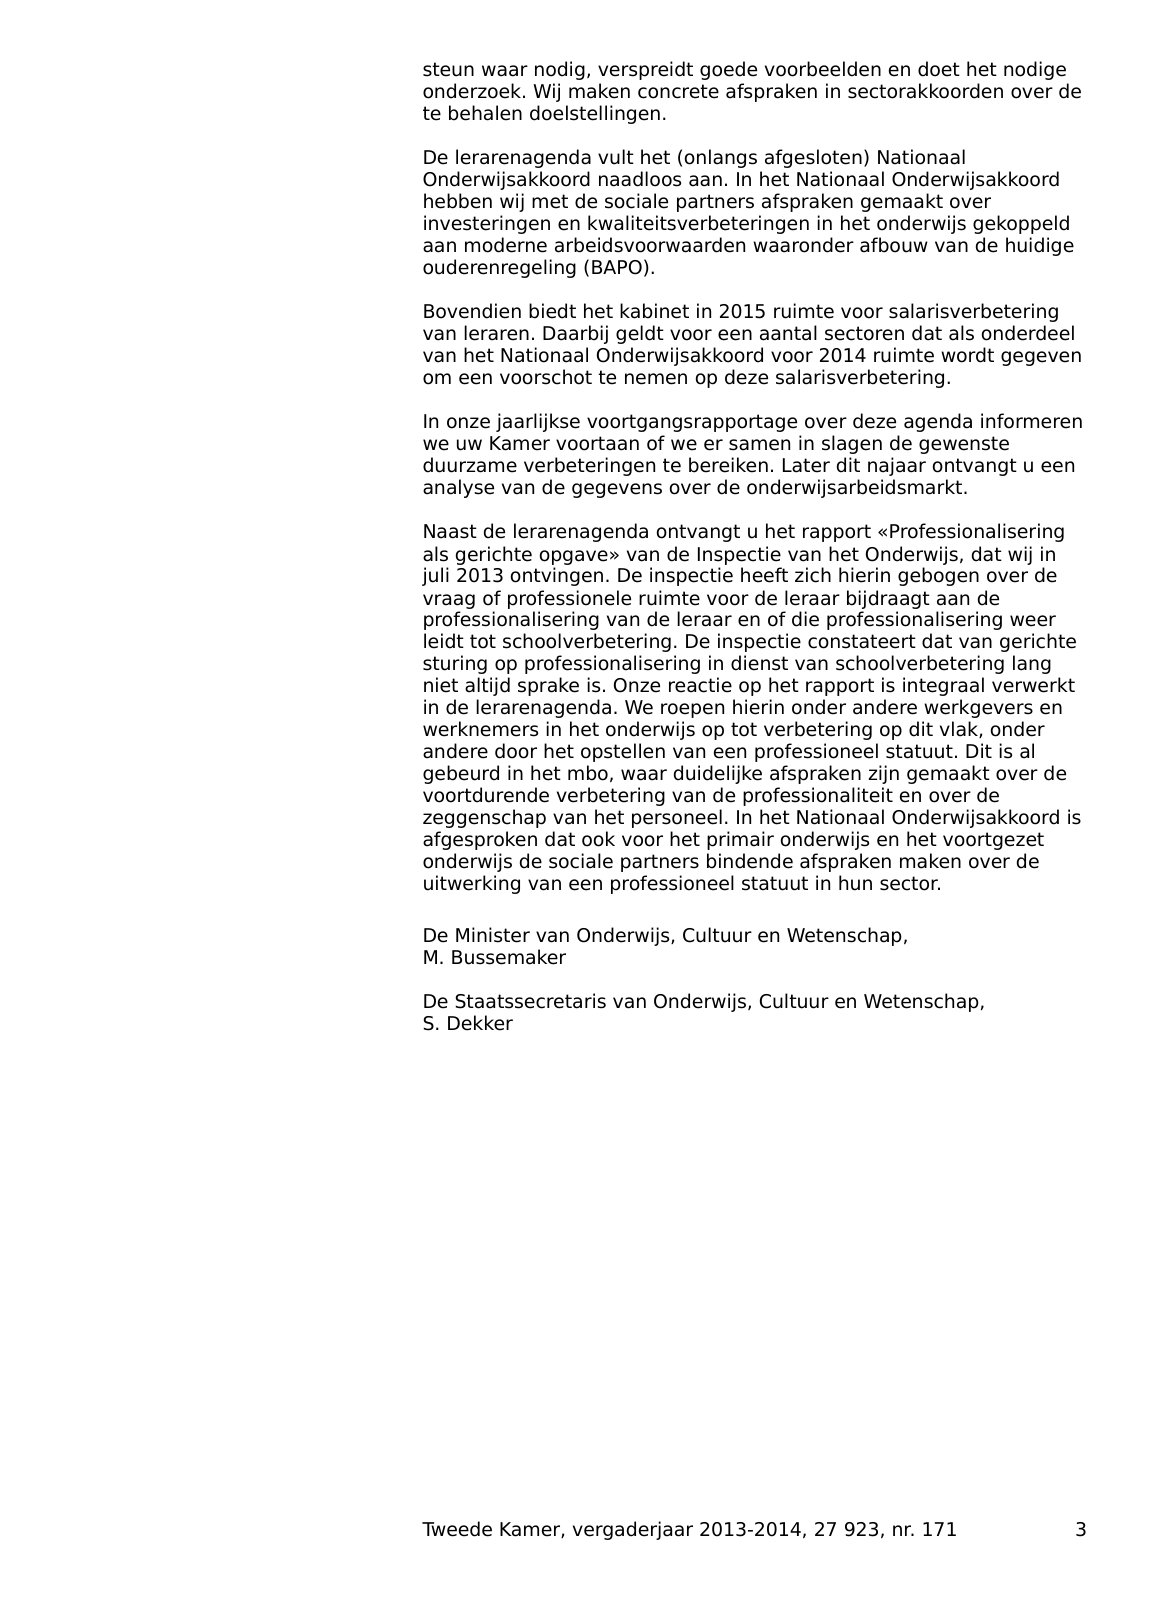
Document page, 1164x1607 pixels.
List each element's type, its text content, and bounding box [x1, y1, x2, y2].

text Bovendien biedt het kabinet in 2015 ruimte voor salarisverbetering van leraren. Daarbij geldt voor een aantal sectoren dat als onderdeel van het Nationaal Onderwijsakkoord voor 2014 ruimte wordt gegeven om een voorschot te nemen op deze salarisverbetering. [422, 301, 1087, 389]
text De Minister van Onderwijs, Cultuur en Wetenschap, M. Bussemaker [422, 925, 1087, 969]
text De Staatssecretaris van Onderwijs, Cultuur en Wetenschap, S. Dekker [422, 991, 1087, 1035]
text In onze jaarlijkse voortgangsrapportage over deze agenda informeren we uw Kamer voortaan of we er samen in slagen de gewenste duurzame verbeteringen te bereiken. Later dit najaar ontvangt u een analyse van de gegevens over de onderwijsarbeidsmarkt. [422, 411, 1087, 499]
text Naast de lerarenagenda ontvangt u het rapport «Professionalisering als gerichte opgave» van de Inspectie van het Onderwijs, dat wij in juli 2013 ontvingen. De inspectie heeft zich hierin gebogen over de vraag of professionele ruimte voor de leraar bijdraagt aan de professionalisering van de leraar en of die professionalisering weer leidt tot schoolverbetering. De inspectie constateert dat van gerichte sturing op professionalisering in dienst van schoolverbetering lang niet altijd sprake is. Onze reactie op het rapport is integraal verwerkt in de lerarenagenda. We roepen hierin onder andere werkgevers en werknemers in het onderwijs op tot verbetering op dit vlak, onder andere door het opstellen van een professioneel statuut. Dit is al gebeurd in het mbo, waar duidelijke afspraken zijn gemaakt over de voortdurende verbetering van de professionaliteit en over de zeggenschap van het personeel. In het Nationaal Onderwijsakkoord is afgesproken dat ook voor het primair onderwijs en het voortgezet onderwijs de sociale partners bindende afspraken maken over de uitwerking van een professioneel statuut in hun sector. [422, 521, 1087, 895]
text De lerarenagenda vult het (onlangs afgesloten) Nationaal Onderwijsakkoord naadloos aan. In het Nationaal Onderwijsakkoord hebben wij met de sociale partners afspraken gemaakt over investeringen en kwaliteitsverbeteringen in het onderwijs gekoppeld aan moderne arbeidsvoorwaarden waaronder afbouw van de huidige ouderenregeling (BAPO). [422, 147, 1087, 279]
text steun waar nodig, verspreidt goede voorbeelden en doet het nodige onderzoek. Wij maken concrete afspraken in sectorakkoorden over de te behalen doelstellingen. [422, 59, 1087, 125]
